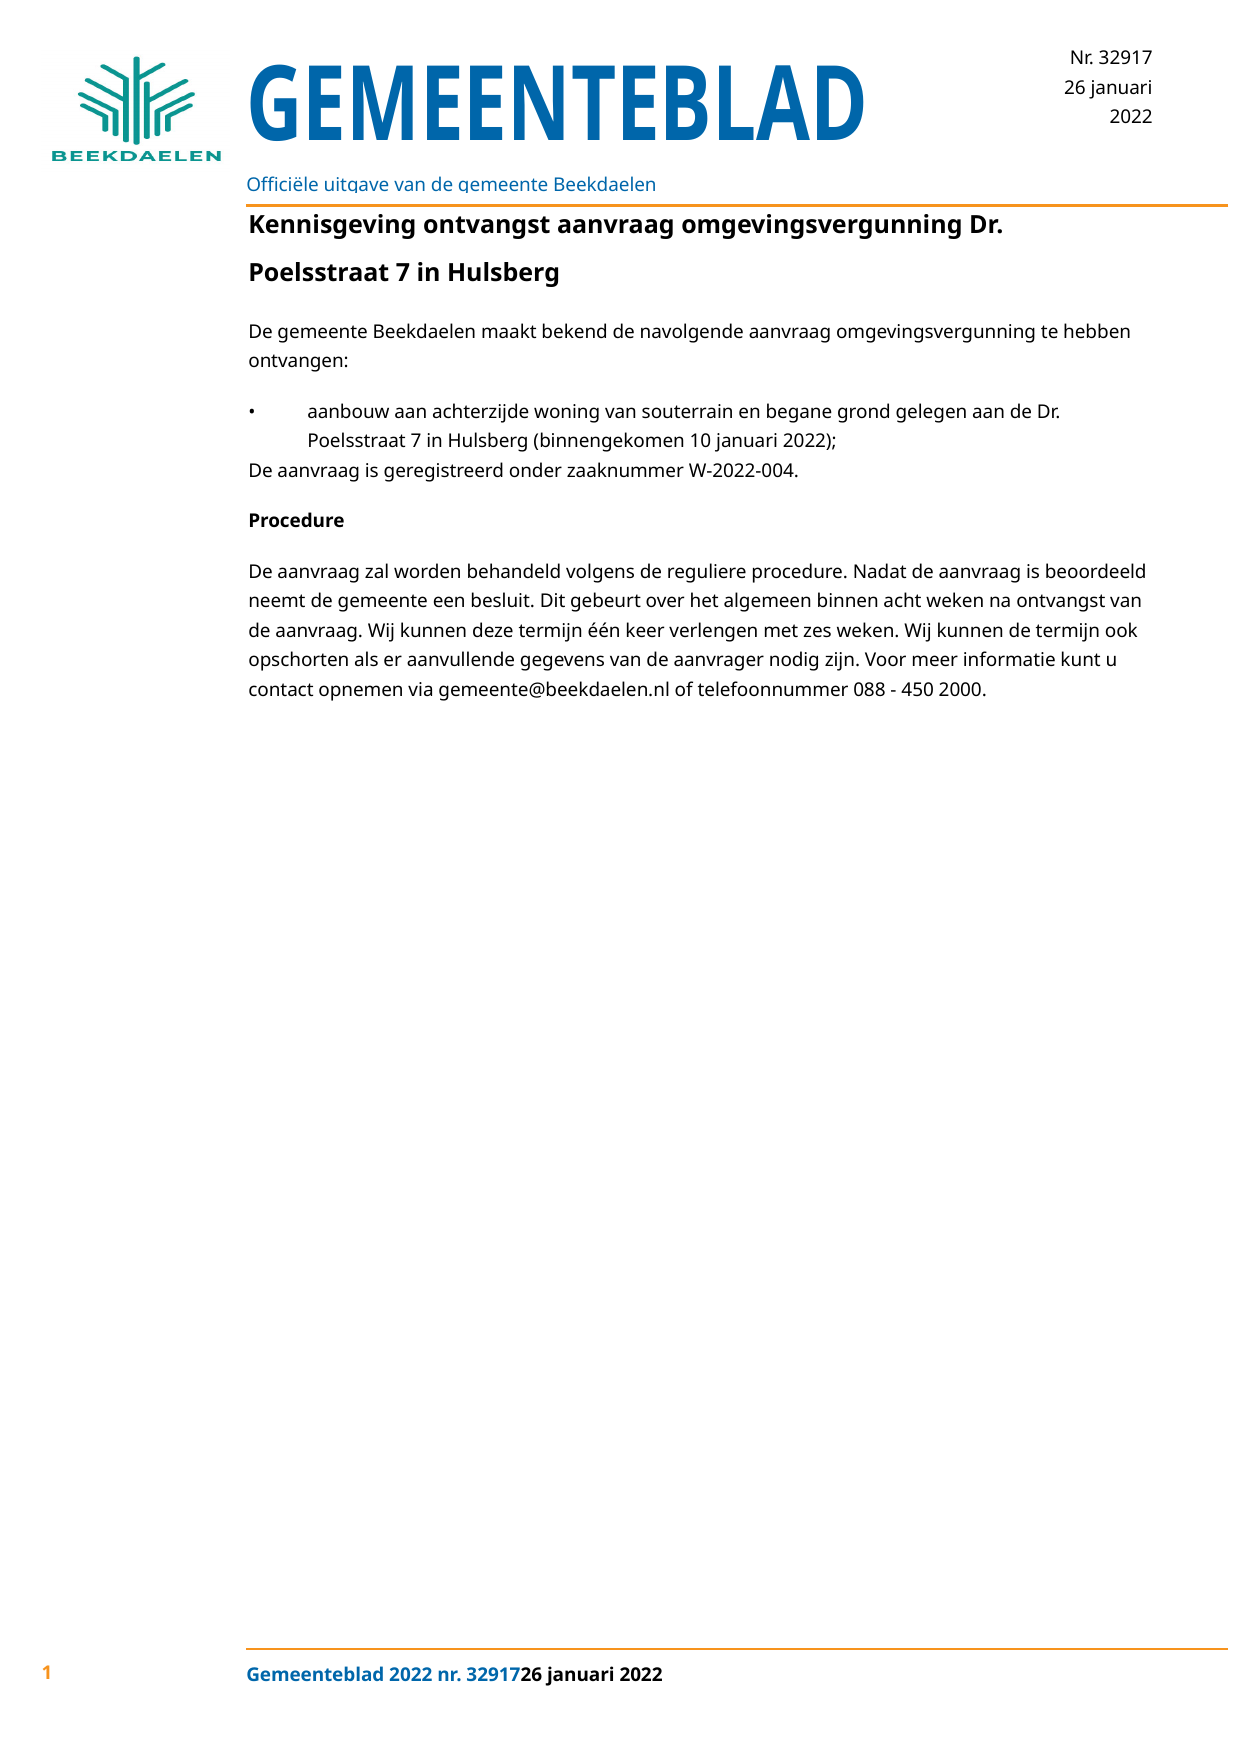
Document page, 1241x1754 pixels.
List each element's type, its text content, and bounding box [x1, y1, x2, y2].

text De aanvraag is geregistreerd onder zaaknummer W-2022-004. [248, 457, 1152, 483]
text De gemeente Beekdaelen maakt bekend de navolgende aanvraag omgevingsvergunning te hebben ontvangen: [248, 318, 1152, 373]
list aanbouw aan achterzijde woning van souterrain en begane grond gelegen aan de Dr. Poelsstraat 7 in Hulsberg (binnengekomen 10 januari 2022); [248, 398, 1152, 453]
picture [41, 47, 231, 172]
text Kennisgeving ontvangst aanvraag omgevingsvergunning Dr. Poelsstraat 7 in Hulsberg [248, 207, 1152, 288]
text Procedure [248, 507, 1152, 533]
text De aanvraag zal worden behandeld volgens de reguliere procedure. Nadat de aanvraag is beoordeeld neemt de gemeente een besluit. Dit gebeurt over het algemeen binnen acht weken na ontvangst van de aanvraag. Wij kunnen deze termijn één keer verlengen met zes weken. Wij kunnen de termijn ook opschorten als er aanvullende gegevens van de aanvrager nodig zijn. Voor meer informatie kunt u contact opnemen via gemeente@beekdaelen.nl of telefoonnummer 088 - 450 2000. [248, 558, 1152, 702]
